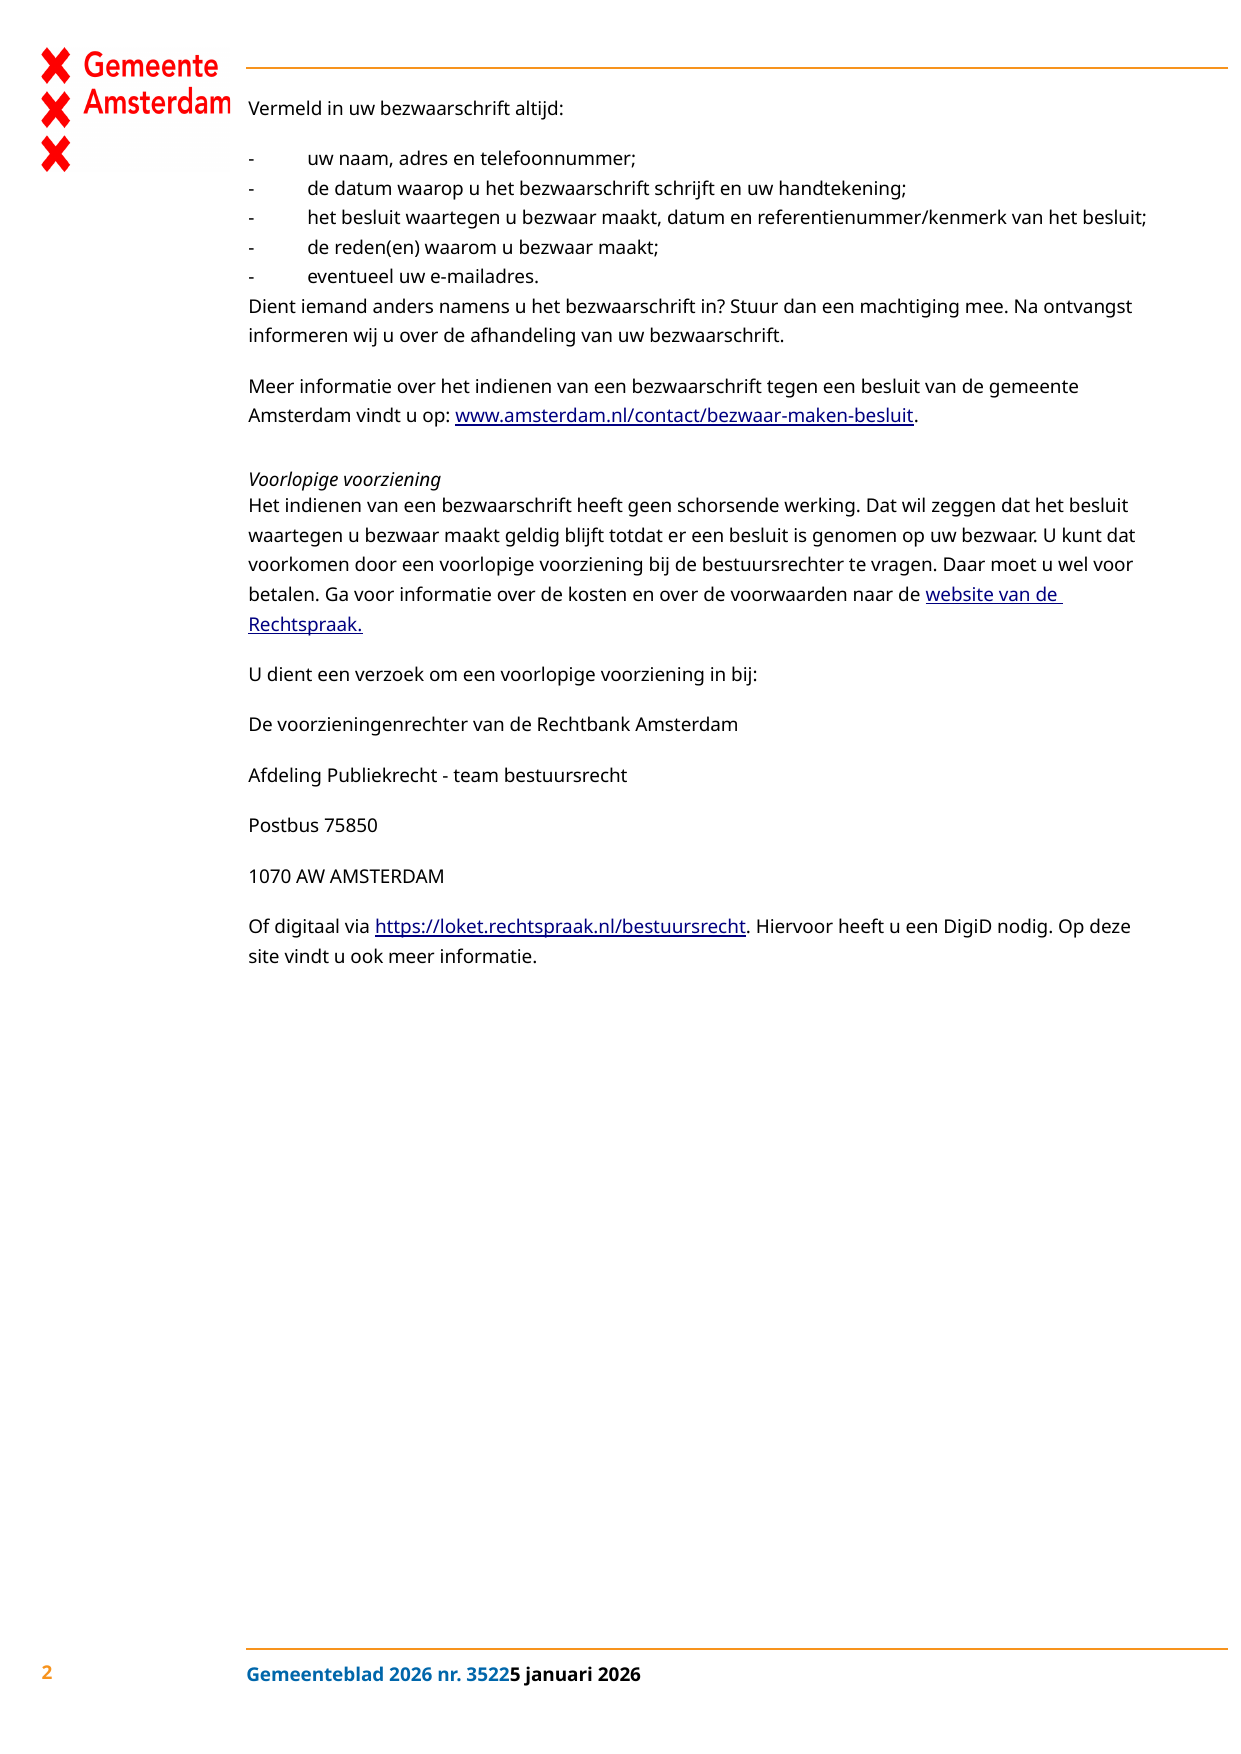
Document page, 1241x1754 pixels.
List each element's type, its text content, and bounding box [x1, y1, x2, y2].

text Dient iemand anders namens u het bezwaarschrift in? Stuur dan een machtiging mee. Na ontvangst informeren wij u over de afhandeling van uw bezwaarschrift. [248, 293, 1152, 348]
list uw naam, adres en telefoonnummer; [248, 145, 1152, 171]
text Het indienen van een bezwaarschrift heeft geen schorsende werking. Dat wil zeggen dat het besluit waartegen u bezwaar maakt geldig blijft totdat er een besluit is genomen op uw bezwaar. U kunt dat voorkomen door een voorlopige voorziening bij de bestuursrechter te vragen. Daar moet u wel voor betalen. Ga voor informatie over de kosten en over de voorwaarden naar de website van de Rechtspraak. [248, 492, 1152, 636]
picture [41, 47, 231, 172]
text Voorlopige voorziening [248, 467, 1152, 492]
text Meer informatie over het indienen van een bezwaarschrift tegen een besluit van de gemeente Amsterdam vindt u op: www.amsterdam.nl/contact/bezwaar-maken-besluit. [248, 373, 1152, 428]
text 1070 AW AMSTERDAM [248, 863, 1152, 888]
list de reden(en) waarom u bezwaar maakt; [248, 234, 1152, 260]
text Vermeld in uw bezwaarschrift altijd: [248, 95, 1152, 121]
text Afdeling Publiekrecht - team bestuursrecht [248, 762, 1152, 788]
list het besluit waartegen u bezwaar maakt, datum en referentienummer/kenmerk van het besluit; [248, 204, 1152, 230]
text U dient een verzoek om een voorlopige voorziening in bij: [248, 661, 1152, 687]
list de datum waarop u het bezwaarschrift schrijft en uw handtekening; [248, 175, 1152, 201]
text De voorzieningenrechter van de Rechtbank Amsterdam [248, 712, 1152, 737]
list eventueel uw e-mailadres. [248, 263, 1152, 289]
text Postbus 75850 [248, 812, 1152, 838]
text Of digitaal via https://loket.rechtspraak.nl/bestuursrecht. Hiervoor heeft u een DigiD nodig. Op deze site vindt u ook meer informatie. [248, 913, 1152, 968]
